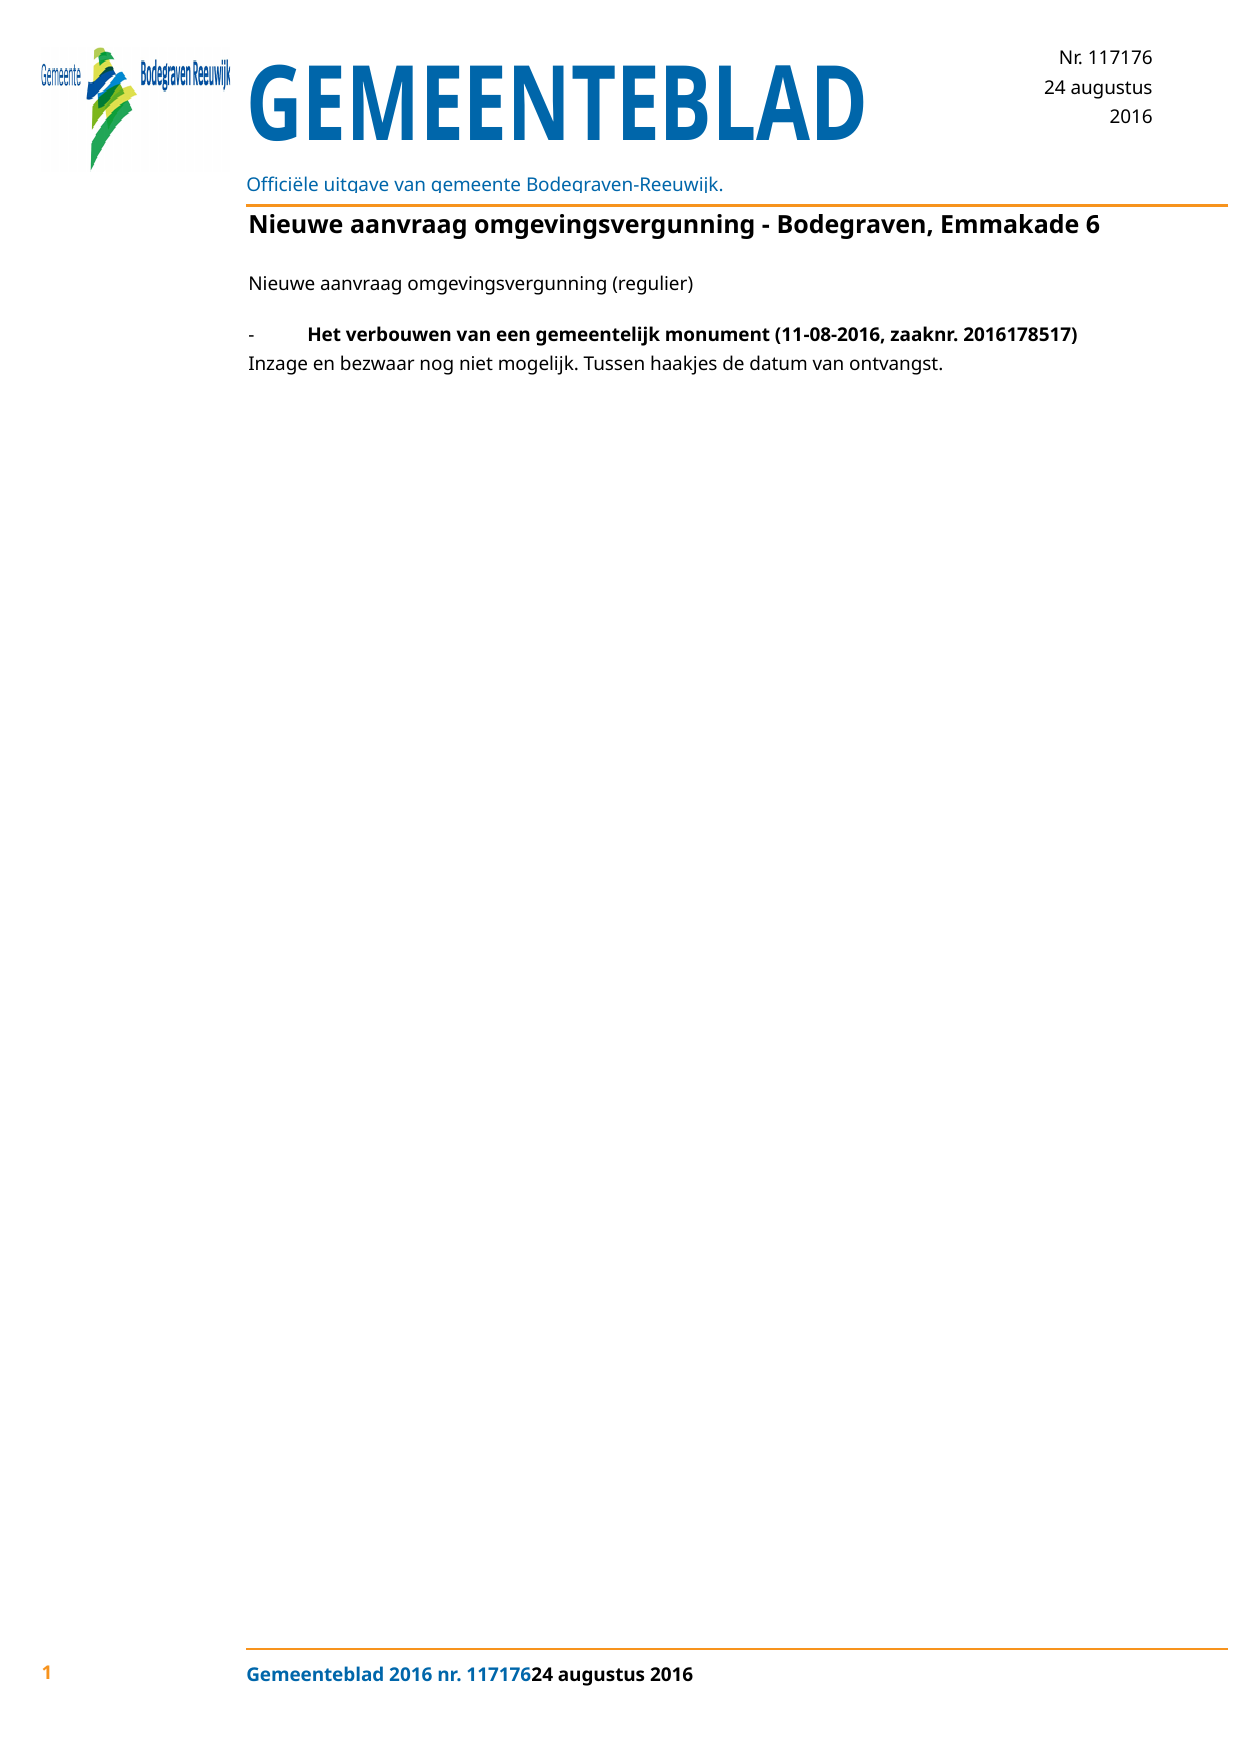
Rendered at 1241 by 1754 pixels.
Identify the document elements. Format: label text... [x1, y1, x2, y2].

list Het verbouwen van een gemeentelijk monument (11‑08‑2016, zaaknr. 2016178517) [248, 321, 1152, 346]
picture [41, 47, 231, 172]
text Nieuwe aanvraag omgevingsvergunning (regulier) [248, 270, 1152, 296]
text Inzage en bezwaar nog niet mogelijk. Tussen haakjes de datum van ontvangst. [248, 350, 1152, 376]
text Nieuwe aanvraag omgevingsvergunning - Bodegraven, Emmakade 6 [248, 207, 1152, 241]
